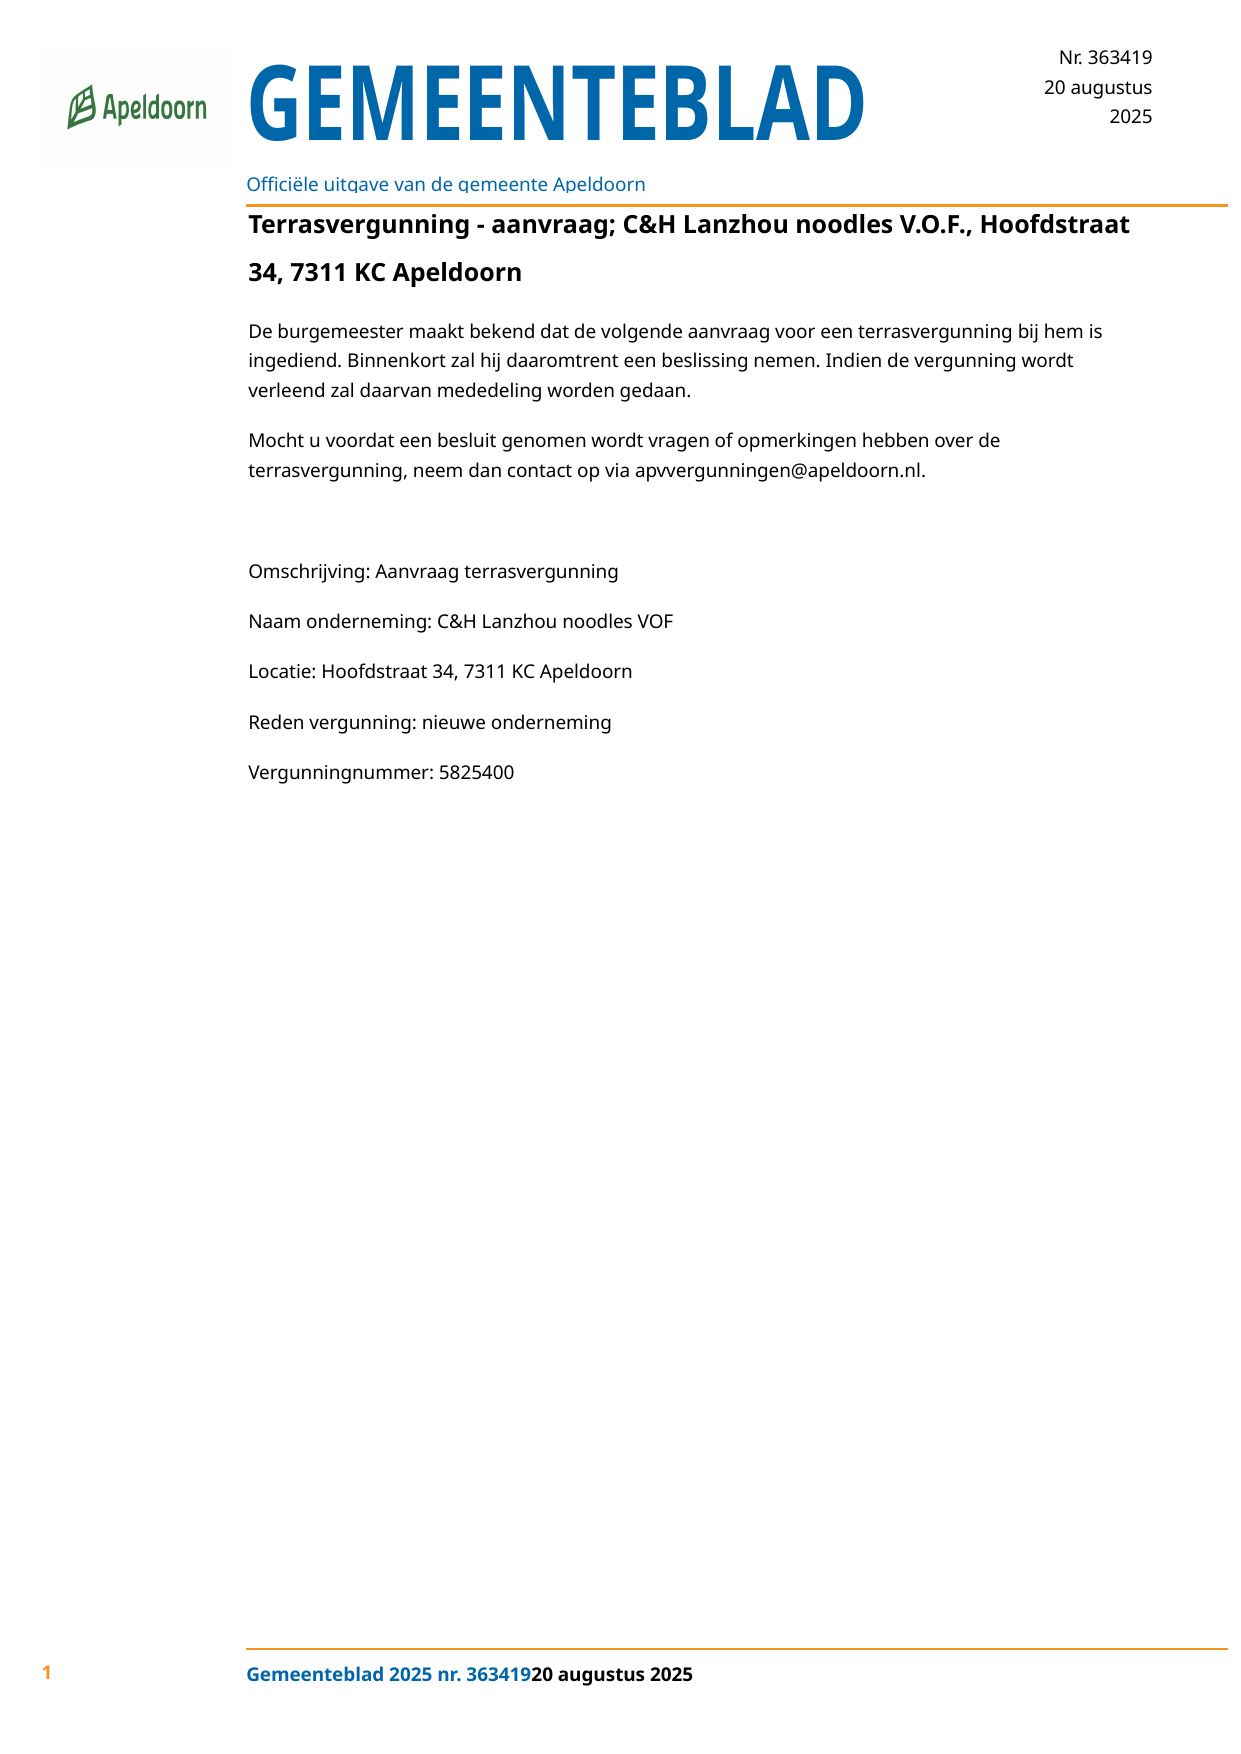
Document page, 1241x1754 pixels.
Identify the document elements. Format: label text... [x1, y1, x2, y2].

text De burgemeester maakt bekend dat de volgende aanvraag voor een terrasvergunning bij hem is ingediend. Binnenkort zal hij daaromtrent een beslissing nemen. Indien de vergunning wordt verleend zal daarvan mededeling worden gedaan. [248, 318, 1152, 403]
text Terrasvergunning - aanvraag; C&H Lanzhou noodles V.O.F., Hoofdstraat 34, 7311 KC Apeldoorn [248, 207, 1152, 288]
text Locatie: Hoofdstraat 34, 7311 KC Apeldoorn [248, 659, 1152, 684]
text Reden vergunning: nieuwe onderneming [248, 709, 1152, 735]
text Omschrijving: Aanvraag terrasvergunning [248, 558, 1152, 584]
picture [41, 47, 231, 172]
text Mocht u voordat een besluit genomen wordt vragen of opmerkingen hebben over de terrasvergunning, neem dan contact op via apvvergunningen@apeldoorn.nl. [248, 427, 1152, 483]
text Vergunningnummer: 5825400 [248, 759, 1152, 785]
text Naam onderneming: C&H Lanzhou noodles VOF [248, 608, 1152, 634]
